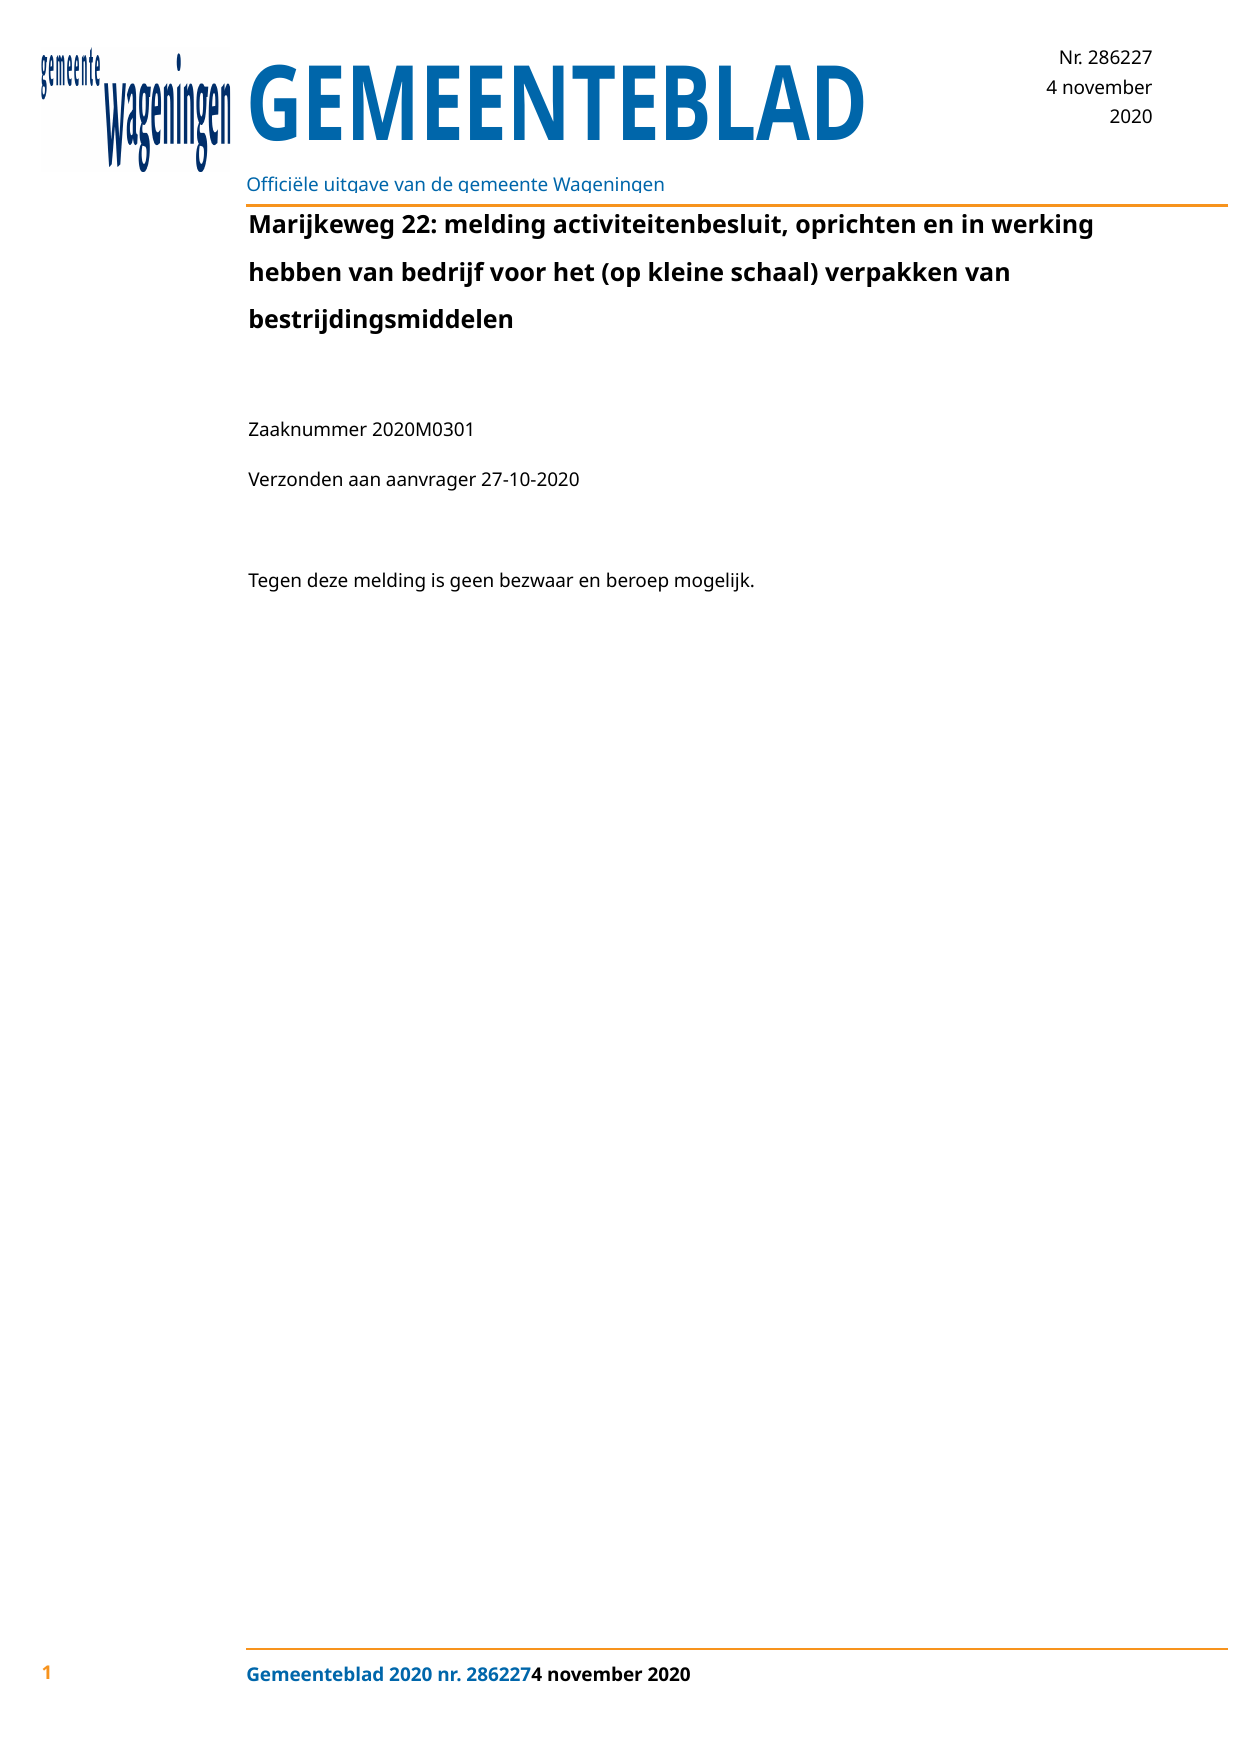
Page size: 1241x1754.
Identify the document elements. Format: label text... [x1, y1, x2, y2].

text Tegen deze melding is geen bezwaar en beroep mogelijk. [248, 567, 1152, 593]
text Marijkeweg 22: melding activiteitenbesluit, oprichten en in werking hebben van bedrijf voor het (op kleine schaal) verpakken van bestrijdingsmiddelen [248, 207, 1152, 336]
text Zaaknummer 2020M0301 [248, 416, 1152, 442]
text Verzonden aan aanvrager 27-10-2020 [248, 466, 1152, 492]
picture [41, 47, 231, 172]
